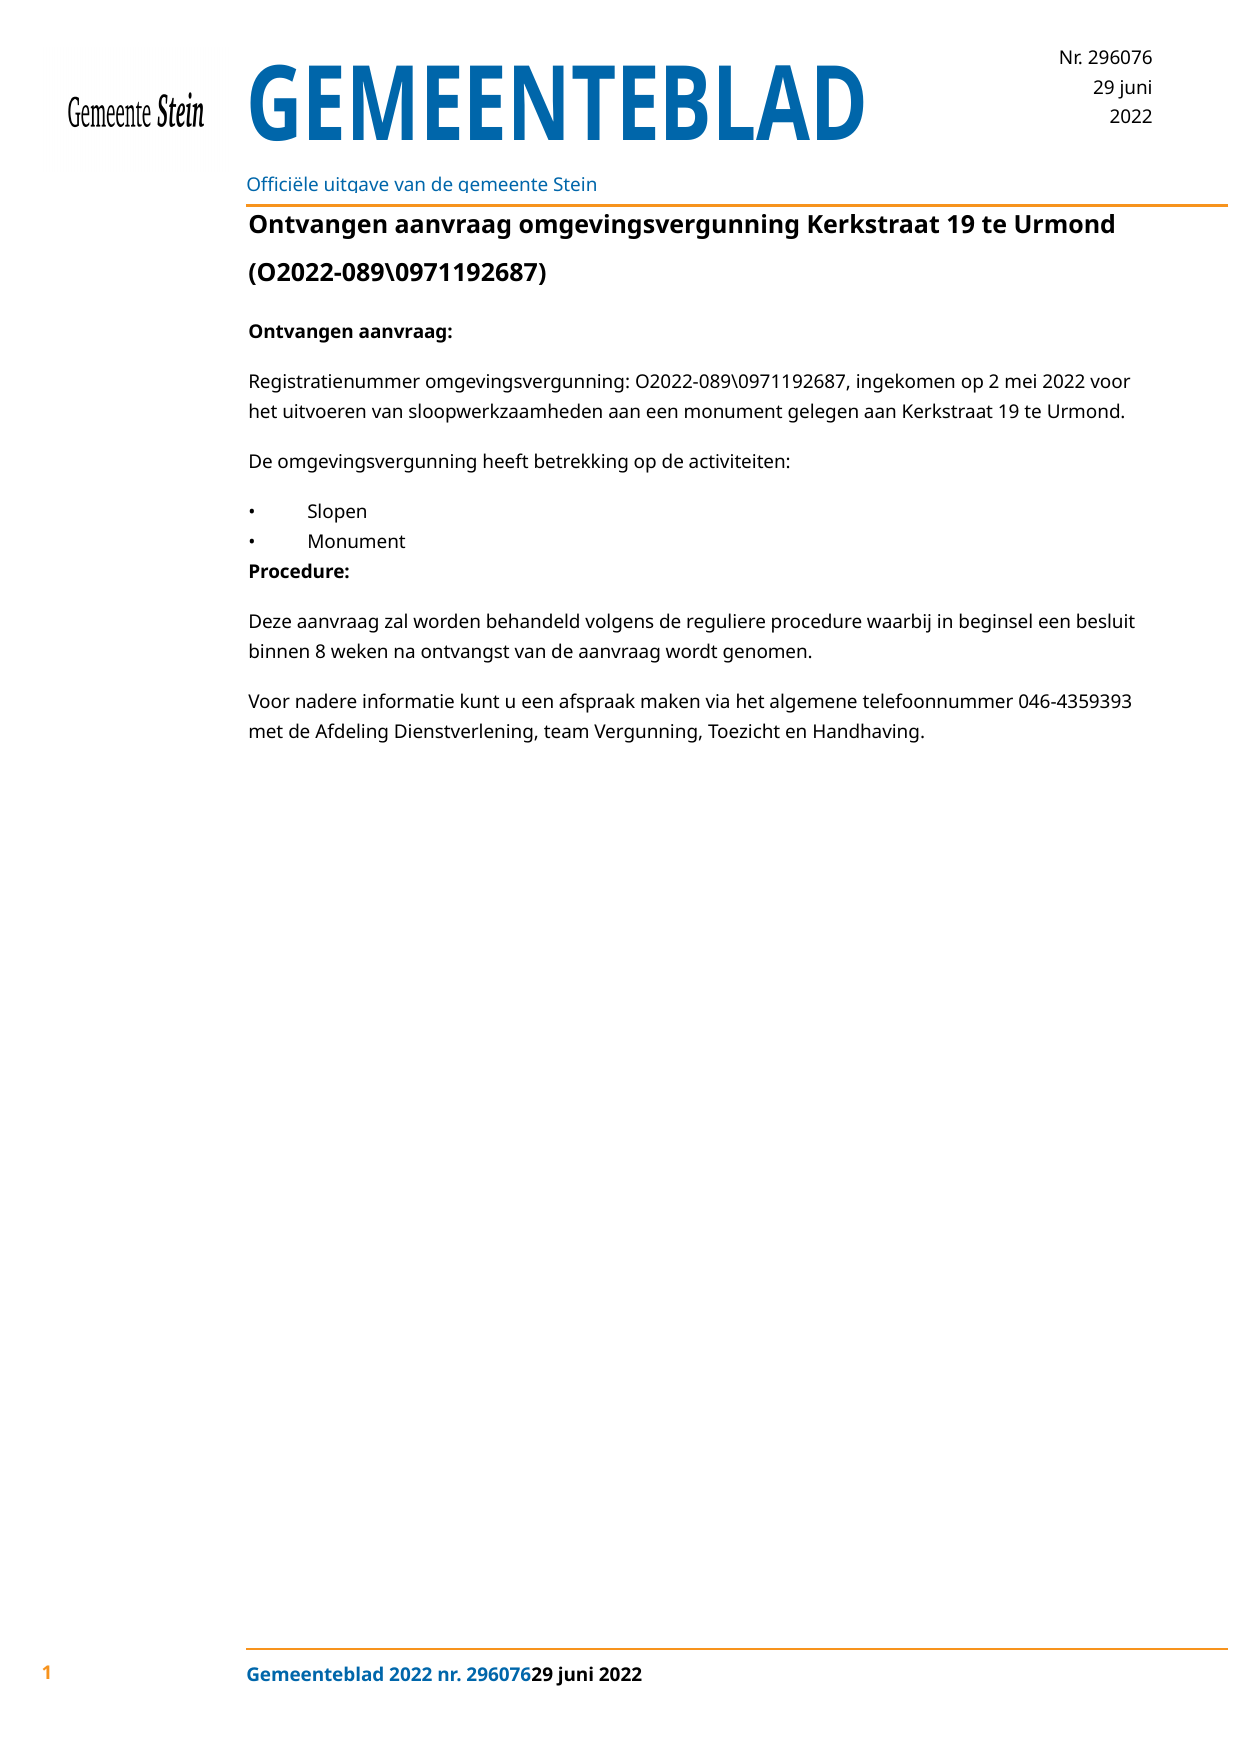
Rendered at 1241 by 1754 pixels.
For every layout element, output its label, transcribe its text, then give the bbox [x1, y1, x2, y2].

list Monument [248, 528, 1152, 554]
text Ontvangen aanvraag: [248, 318, 1152, 344]
picture [41, 47, 231, 172]
text Ontvangen aanvraag omgevingsvergunning Kerkstraat 19 te Urmond (O2022-089\0971192687) [248, 207, 1152, 288]
list Slopen [248, 499, 1152, 524]
text De omgevingsvergunning heeft betrekking op de activiteiten: [248, 448, 1152, 474]
text Registratienummer omgevingsvergunning: O2022-089\0971192687, ingekomen op 2 mei 2022 voor het uitvoeren van sloopwerkzaamheden aan een monument gelegen aan Kerkstraat 19 te Urmond. [248, 368, 1152, 424]
text Deze aanvraag zal worden behandeld volgens de reguliere procedure waarbij in beginsel een besluit binnen 8 weken na ontvangst van de aanvraag wordt genomen. [248, 608, 1152, 664]
text Voor nadere informatie kunt u een afspraak maken via het algemene telefoonnummer 046-4359393 met de Afdeling Dienstverlening, team Vergunning, Toezicht en Handhaving. [248, 688, 1152, 744]
text Procedure: [248, 558, 1152, 584]
